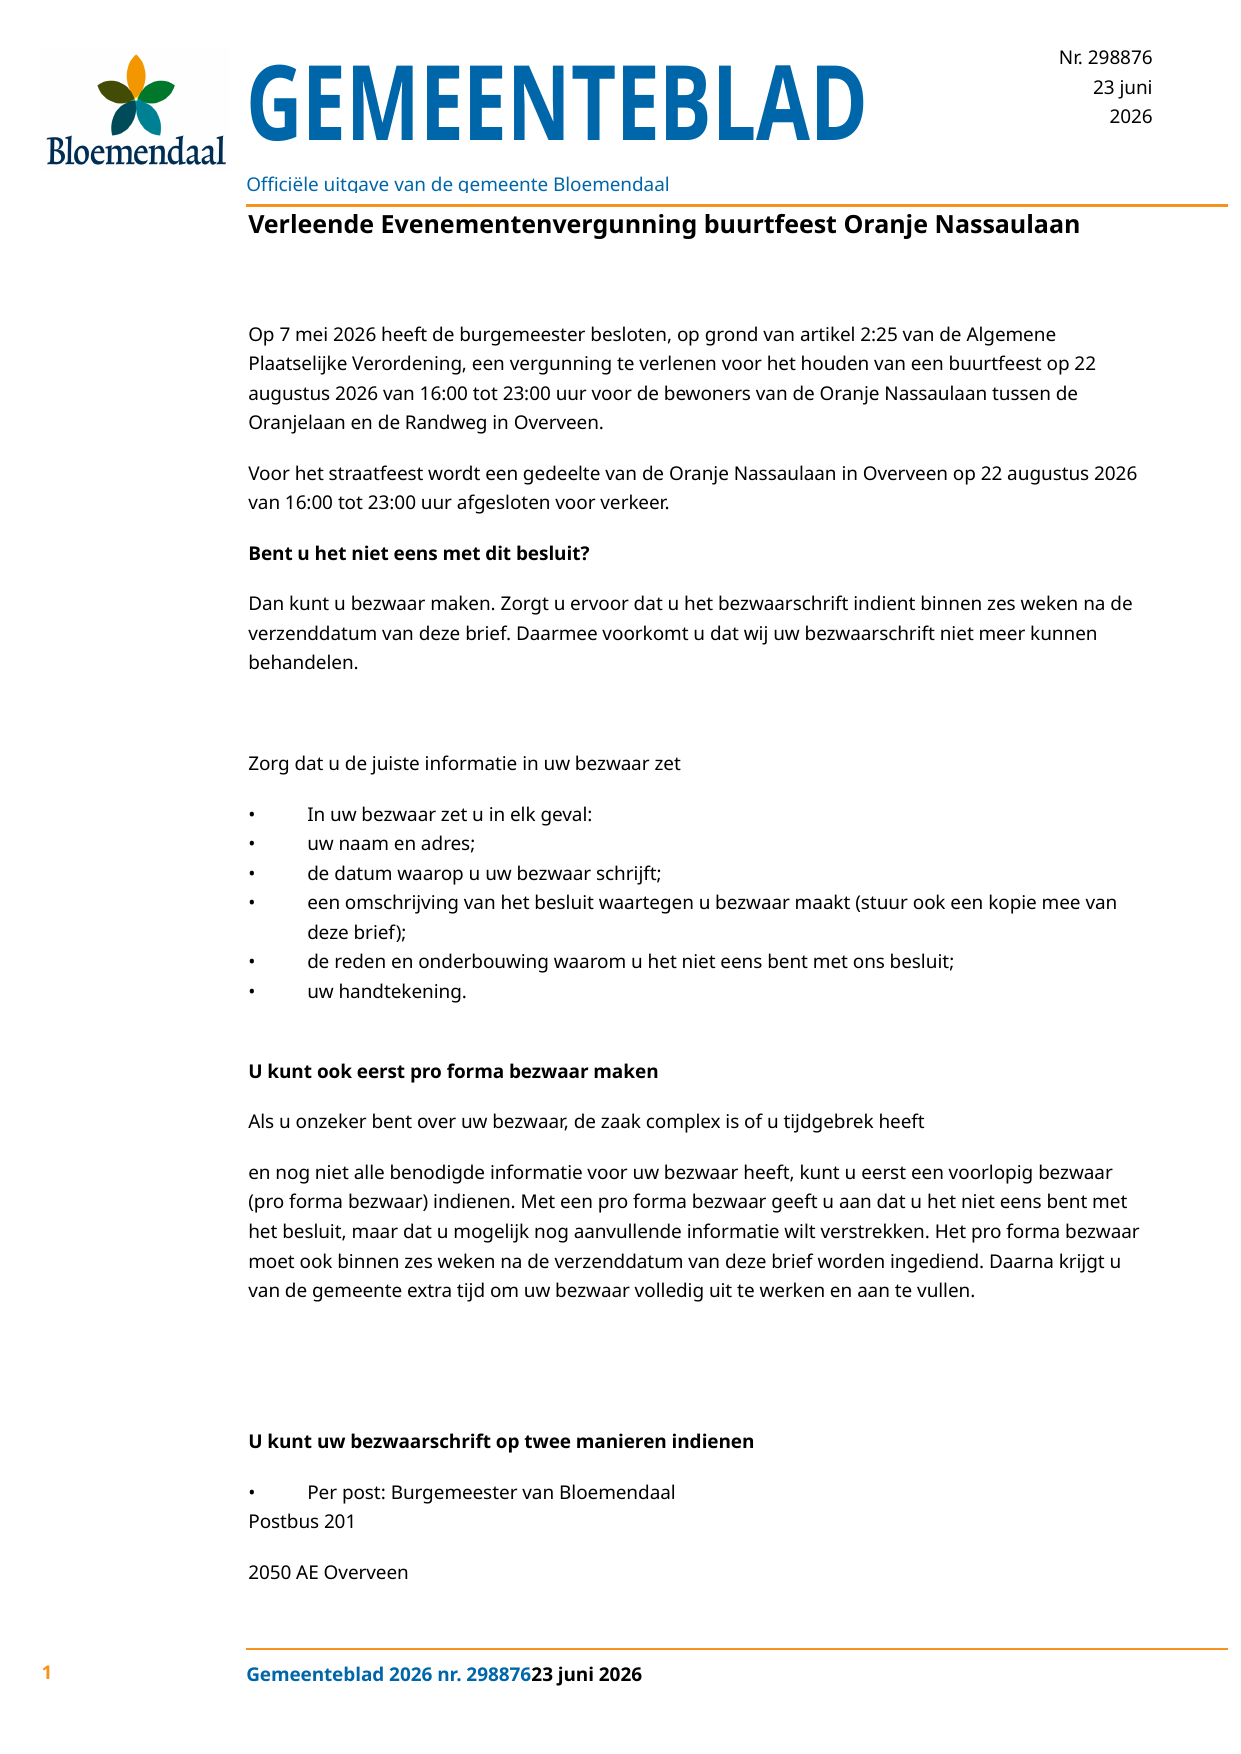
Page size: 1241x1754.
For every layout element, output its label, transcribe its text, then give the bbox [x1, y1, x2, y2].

text Postbus 201 [248, 1509, 1152, 1534]
text Dan kunt u bezwaar maken. Zorgt u ervoor dat u het bezwaarschrift indient binnen zes weken na de verzenddatum van deze brief. Daarmee voorkomt u dat wij uw bezwaarschrift niet meer kunnen behandelen. [248, 590, 1152, 675]
picture [41, 47, 231, 172]
text Voor het straatfeest wordt een gedeelte van de Oranje Nassaulaan in Overveen op 22 augustus 2026 van 16:00 tot 23:00 uur afgesloten voor verkeer. [248, 460, 1152, 515]
list een omschrijving van het besluit waartegen u bezwaar maakt (stuur ook een kopie mee van deze brief); [248, 889, 1152, 945]
text Zorg dat u de juiste informatie in uw bezwaar zet [248, 750, 1152, 776]
list de datum waarop u uw bezwaar schrijft; [248, 860, 1152, 886]
text U kunt uw bezwaarschrift op twee manieren indienen [248, 1429, 1152, 1454]
text 2050 AE Overveen [248, 1559, 1152, 1585]
list uw naam en adres; [248, 830, 1152, 856]
text en nog niet alle benodigde informatie voor uw bezwaar heeft, kunt u eerst een voorlopig bezwaar (pro forma bezwaar) indienen. Met een pro forma bezwaar geeft u aan dat u het niet eens bent met het besluit, maar dat u mogelijk nog aanvullende informatie wilt verstrekken. Het pro forma bezwaar moet ook binnen zes weken na de verzenddatum van deze brief worden ingediend. Daarna krijgt u van de gemeente extra tijd om uw bezwaar volledig uit te werken en aan te vullen. [248, 1159, 1152, 1303]
text Op 7 mei 2026 heeft de burgemeester besloten, op grond van artikel 2:25 van de Algemene Plaatselijke Verordening, een vergunning te verlenen voor het houden van een buurtfeest op 22 augustus 2026 van 16:00 tot 23:00 uur voor de bewoners van de Oranje Nassaulaan tussen de Oranjelaan en de Randweg in Overveen. [248, 321, 1152, 435]
list Per post: Burgemeester van Bloemendaal [248, 1479, 1152, 1505]
list de reden en onderbouwing waarom u het niet eens bent met ons besluit; [248, 949, 1152, 974]
text Bent u het niet eens met dit besluit? [248, 540, 1152, 566]
list In uw bezwaar zet u in elk geval: [248, 801, 1152, 826]
text U kunt ook eerst pro forma bezwaar maken [248, 1058, 1152, 1084]
text Als u onzeker bent over uw bezwaar, de zaak complex is of u tijdgebrek heeft [248, 1109, 1152, 1134]
text Verleende Evenementenvergunning buurtfeest Oranje Nassaulaan [248, 207, 1152, 241]
list uw handtekening. [248, 978, 1152, 1004]
